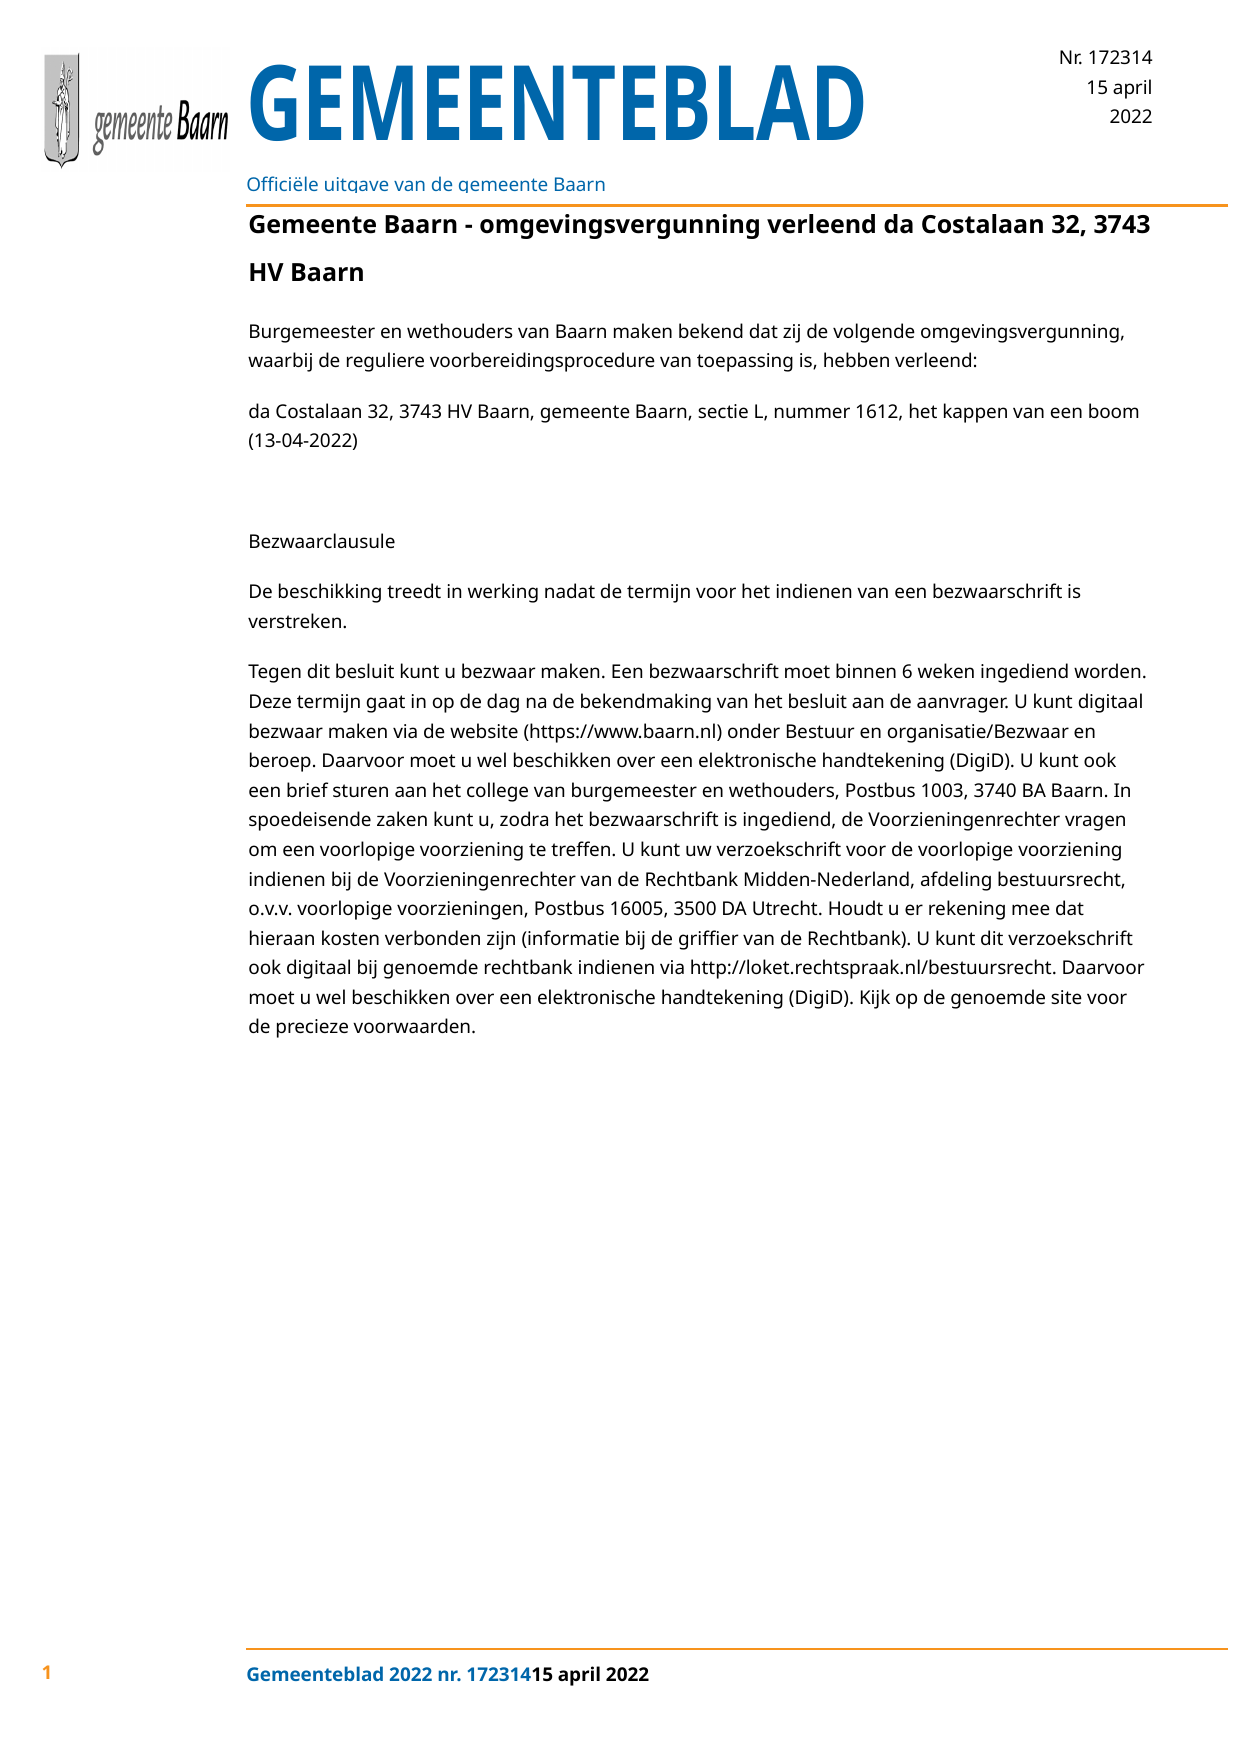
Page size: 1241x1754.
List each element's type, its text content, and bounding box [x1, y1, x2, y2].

text Gemeente Baarn - omgevingsvergunning verleend da Costalaan 32, 3743 HV Baarn [248, 207, 1152, 288]
picture [41, 47, 231, 172]
text Tegen dit besluit kunt u bezwaar maken. Een bezwaarschrift moet binnen 6 weken ingediend worden. Deze termijn gaat in op de dag na de bekendmaking van het besluit aan de aanvrager. U kunt digitaal bezwaar maken via de website (https://www.baarn.nl) onder Bestuur en organisatie/Bezwaar en beroep. Daarvoor moet u wel beschikken over een elektronische handtekening (DigiD). U kunt ook een brief sturen aan het college van burgemeester en wethouders, Postbus 1003, 3740 BA Baarn. In spoedeisende zaken kunt u, zodra het bezwaarschrift is ingediend, de Voorzieningenrechter vragen om een voorlopige voorziening te treffen. U kunt uw verzoekschrift voor de voorlopige voorziening indienen bij de Voorzieningenrechter van de Rechtbank Midden-Nederland, afdeling bestuursrecht, o.v.v. voorlopige voorzieningen, Postbus 16005, 3500 DA Utrecht. Houdt u er rekening mee dat hieraan kosten verbonden zijn (informatie bij de griffier van de Rechtbank). U kunt dit verzoekschrift ook digitaal bij genoemde rechtbank indienen via http://loket.rechtspraak.nl/bestuursrecht. Daarvoor moet u wel beschikken over een elektronische handtekening (DigiD). Kijk op de genoemde site voor de precieze voorwaarden. [248, 659, 1152, 1039]
text De beschikking treedt in werking nadat de termijn voor het indienen van een bezwaarschrift is verstreken. [248, 579, 1152, 634]
text da Costalaan 32, 3743 HV Baarn, gemeente Baarn, sectie L, nummer 1612, het kappen van een boom (13-04-2022) [248, 398, 1152, 453]
text Bezwaarclausule [248, 528, 1152, 554]
text Burgemeester en wethouders van Baarn maken bekend dat zij de volgende omgevingsvergunning, waarbij de reguliere voorbereidingsprocedure van toepassing is, hebben verleend: [248, 318, 1152, 373]
